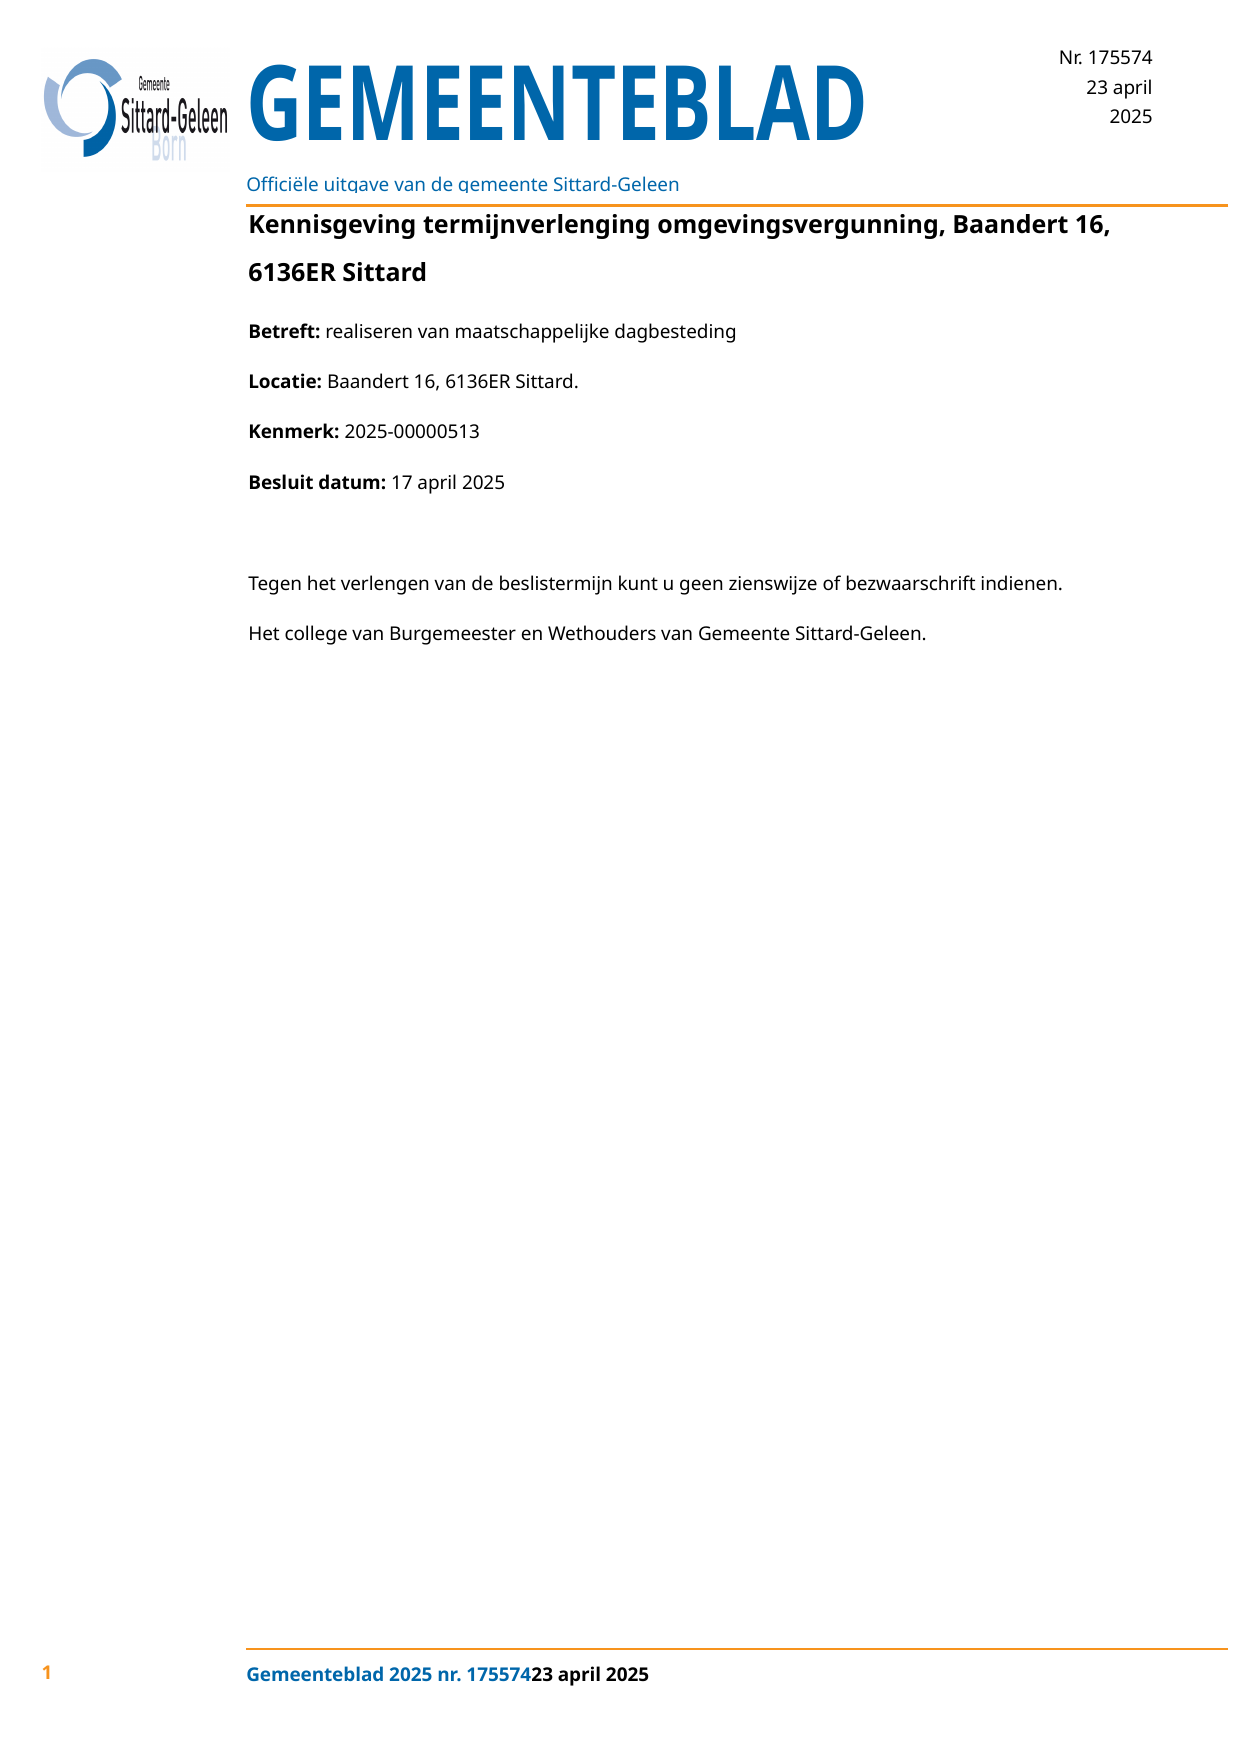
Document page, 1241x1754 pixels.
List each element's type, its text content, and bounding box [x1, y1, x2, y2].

text Kenmerk: 2025-00000513 [248, 419, 1152, 444]
text Betreft: realiseren van maatschappelijke dagbesteding [248, 318, 1152, 344]
text Het college van Burgemeester en Wethouders van Gemeente Sittard-Geleen. [248, 620, 1152, 646]
text Besluit datum: 17 april 2025 [248, 469, 1152, 495]
text Locatie: Baandert 16, 6136ER Sittard. [248, 368, 1152, 394]
picture [41, 47, 231, 172]
text Kennisgeving termijnverlenging omgevingsvergunning, Baandert 16, 6136ER Sittard [248, 207, 1152, 288]
text Tegen het verlengen van de beslistermijn kunt u geen zienswijze of bezwaarschrift indienen. [248, 570, 1152, 596]
